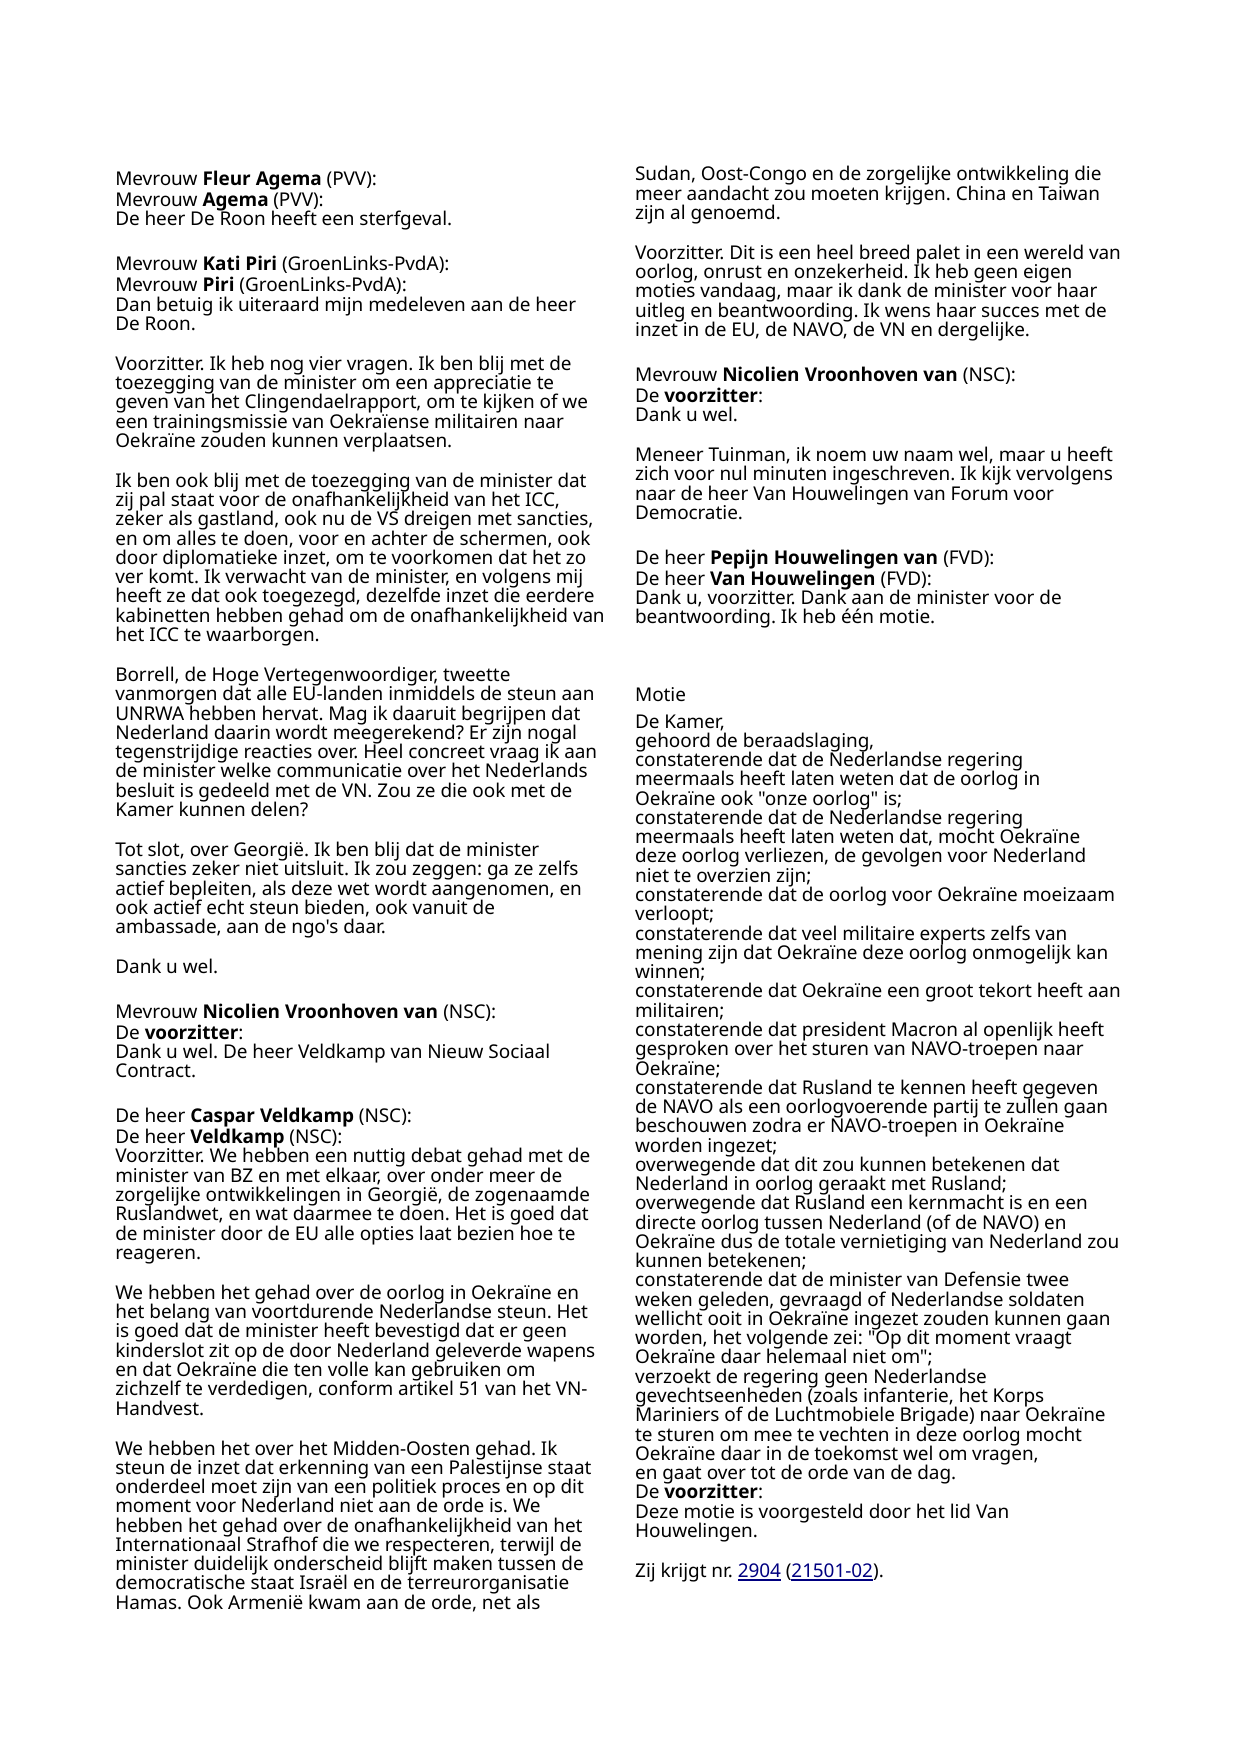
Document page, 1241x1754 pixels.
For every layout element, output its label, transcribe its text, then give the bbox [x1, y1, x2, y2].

text De heer De Roon heeft een sterfgeval. [115, 210, 605, 230]
text constaterende dat de Nederlandse regering meermaals heeft laten weten dat, mocht Oekraïne deze oorlog verliezen, de gevolgen voor Nederland niet te overzien zijn; [635, 809, 1125, 886]
text Mevrouw Nicolien Vroonhoven van (NSC): [115, 998, 605, 1024]
text Voorzitter. We hebben een nuttig debat gehad met de minister van BZ en met elkaar, over onder meer de zorgelijke ontwikkelingen in Georgië, de zogenaamde Ruslandwet, en wat daarmee te doen. Het is goed dat de minister door de EU alle opties laat bezien hoe te reageren. [115, 1147, 605, 1263]
text Sudan, Oost-Congo en de zorgelijke ontwikkeling die meer aandacht zou moeten krijgen. China en Taiwan zijn al genoemd. [635, 165, 1125, 223]
text constaterende dat president Macron al openlijk heeft gesproken over het sturen van NAVO-troepen naar Oekraïne; [635, 1021, 1125, 1079]
text Dan betuig ik uiteraard mijn medeleven aan de heer De Roon. [115, 296, 605, 334]
text De voorzitter: [115, 1024, 605, 1043]
text Dank u wel. De heer Veldkamp van Nieuw Sociaal Contract. [115, 1043, 605, 1082]
text Mevrouw Kati Piri (GroenLinks-PvdA): [115, 251, 605, 276]
text gehoord de beraadslaging, [635, 732, 1125, 751]
text constaterende dat Oekraïne een groot tekort heeft aan militairen; [635, 982, 1125, 1021]
text Zij krijgt nr. 2904 (21501-02). [635, 1562, 1125, 1581]
text De heer Van Houwelingen (FVD): [635, 570, 1125, 589]
text De heer Veldkamp (NSC): [115, 1128, 605, 1147]
text constaterende dat de minister van Defensie twee weken geleden, gevraagd of Nederlandse soldaten wellicht ooit in Oekraïne ingezet zouden kunnen gaan worden, het volgende zei: "Op dit moment vraagt Oekraïne daar helemaal niet om"; [635, 1271, 1125, 1368]
text constaterende dat de oorlog voor Oekraïne moeizaam verloopt; [635, 886, 1125, 924]
text constaterende dat Rusland te kennen heeft gegeven de NAVO als een oorlogvoerende partij te zullen gaan beschouwen zodra er NAVO-troepen in Oekraïne worden ingezet; [635, 1079, 1125, 1156]
text Voorzitter. Dit is een heel breed palet in een wereld van oorlog, onrust en onzekerheid. Ik heb geen eigen moties vandaag, maar ik dank de minister voor haar uitleg en beantwoording. Ik wens haar succes met de inzet in de EU, de NAVO, de VN en dergelijke. [635, 244, 1125, 340]
text Mevrouw Agema (PVV): [115, 191, 605, 210]
text Dank u, voorzitter. Dank aan de minister voor de beantwoording. Ik heb één motie. [635, 589, 1125, 627]
text Mevrouw Piri (GroenLinks-PvdA): [115, 276, 605, 296]
text Motie [635, 681, 1125, 707]
text Dank u wel. [635, 406, 1125, 425]
text Mevrouw Nicolien Vroonhoven van (NSC): [635, 361, 1125, 387]
text Dank u wel. [115, 958, 605, 977]
text De heer Caspar Veldkamp (NSC): [115, 1102, 605, 1128]
text We hebben het gehad over de oorlog in Oekraïne en het belang van voortdurende Nederlandse steun. Het is goed dat de minister heeft bevestigd dat er geen kinderslot zit op de door Nederland geleverde wapens en dat Oekraïne die ten volle kan gebruiken om zichzelf te verdedigen, conform artikel 51 van het VN-Handvest. [115, 1284, 605, 1419]
text Ik ben ook blij met de toezegging van de minister dat zij pal staat voor de onafhankelijkheid van het ICC, zeker als gastland, ook nu de VS dreigen met sancties, en om alles te doen, voor en achter de schermen, ook door diplomatieke inzet, om te voorkomen dat het zo ver komt. Ik verwacht van de minister, en volgens mij heeft ze dat ook toegezegd, dezelfde inzet die eerdere kabinetten hebben gehad om de onafhankelijkheid van het ICC te waarborgen. [115, 472, 605, 645]
text Borrell, de Hoge Vertegenwoordiger, tweette vanmorgen dat alle EU-landen inmiddels de steun aan UNRWA hebben hervat. Mag ik daaruit begrijpen dat Nederland daarin wordt meegerekend? Er zijn nogal tegenstrijdige reacties over. Heel concreet vraag ik aan de minister welke communicatie over het Nederlands besluit is gedeeld met de VN. Zou ze die ook met de Kamer kunnen delen? [115, 666, 605, 820]
text constaterende dat veel militaire experts zelfs van mening zijn dat Oekraïne deze oorlog onmogelijk kan winnen; [635, 924, 1125, 982]
text Deze motie is voorgesteld door het lid Van Houwelingen. [635, 1503, 1125, 1541]
text en gaat over tot de orde van de dag. [635, 1464, 1125, 1483]
text We hebben het over het Midden-Oosten gehad. Ik steun de inzet dat erkenning van een Palestijnse staat onderdeel moet zijn van een politiek proces en op dit moment voor Nederland niet aan de orde is. We hebben het gehad over de onafhankelijkheid van het Internationaal Strafhof die we respecteren, terwijl de minister duidelijk onderscheid blijft maken tussen de democratische staat Israël en de terreurorganisatie Hamas. Ook Armenië kwam aan de orde, net als [115, 1439, 605, 1613]
text Meneer Tuinman, ik noem uw naam wel, maar u heeft zich voor nul minuten ingeschreven. Ik kijk vervolgens naar de heer Van Houwelingen van Forum voor Democratie. [635, 446, 1125, 523]
text De Kamer, [635, 713, 1125, 732]
text verzoekt de regering geen Nederlandse gevechtseenheden (zoals infanterie, het Korps Mariniers of de Luchtmobiele Brigade) naar Oekraïne te sturen om mee te vechten in deze oorlog mocht Oekraïne daar in de toekomst wel om vragen, [635, 1368, 1125, 1464]
text De voorzitter: [635, 1483, 1125, 1503]
text overwegende dat dit zou kunnen betekenen dat Nederland in oorlog geraakt met Rusland; [635, 1156, 1125, 1194]
text Mevrouw Fleur Agema (PVV): [115, 165, 605, 191]
text overwegende dat Rusland een kernmacht is en een directe oorlog tussen Nederland (of de NAVO) en Oekraïne dus de totale vernietiging van Nederland zou kunnen betekenen; [635, 1194, 1125, 1271]
text constaterende dat de Nederlandse regering meermaals heeft laten weten dat de oorlog in Oekraïne ook "onze oorlog" is; [635, 751, 1125, 809]
text De heer Pepijn Houwelingen van (FVD): [635, 544, 1125, 570]
text Voorzitter. Ik heb nog vier vragen. Ik ben blij met de toezegging van de minister om een appreciatie te geven van het Clingendaelrapport, om te kijken of we een trainingsmissie van Oekraïense militairen naar Oekraïne zouden kunnen verplaatsen. [115, 355, 605, 451]
text De voorzitter: [635, 387, 1125, 406]
text Tot slot, over Georgië. Ik ben blij dat de minister sancties zeker niet uitsluit. Ik zou zeggen: ga ze zelfs actief bepleiten, als deze wet wordt aangenomen, en ook actief echt steun bieden, ook vanuit de ambassade, aan de ngo's daar. [115, 841, 605, 937]
